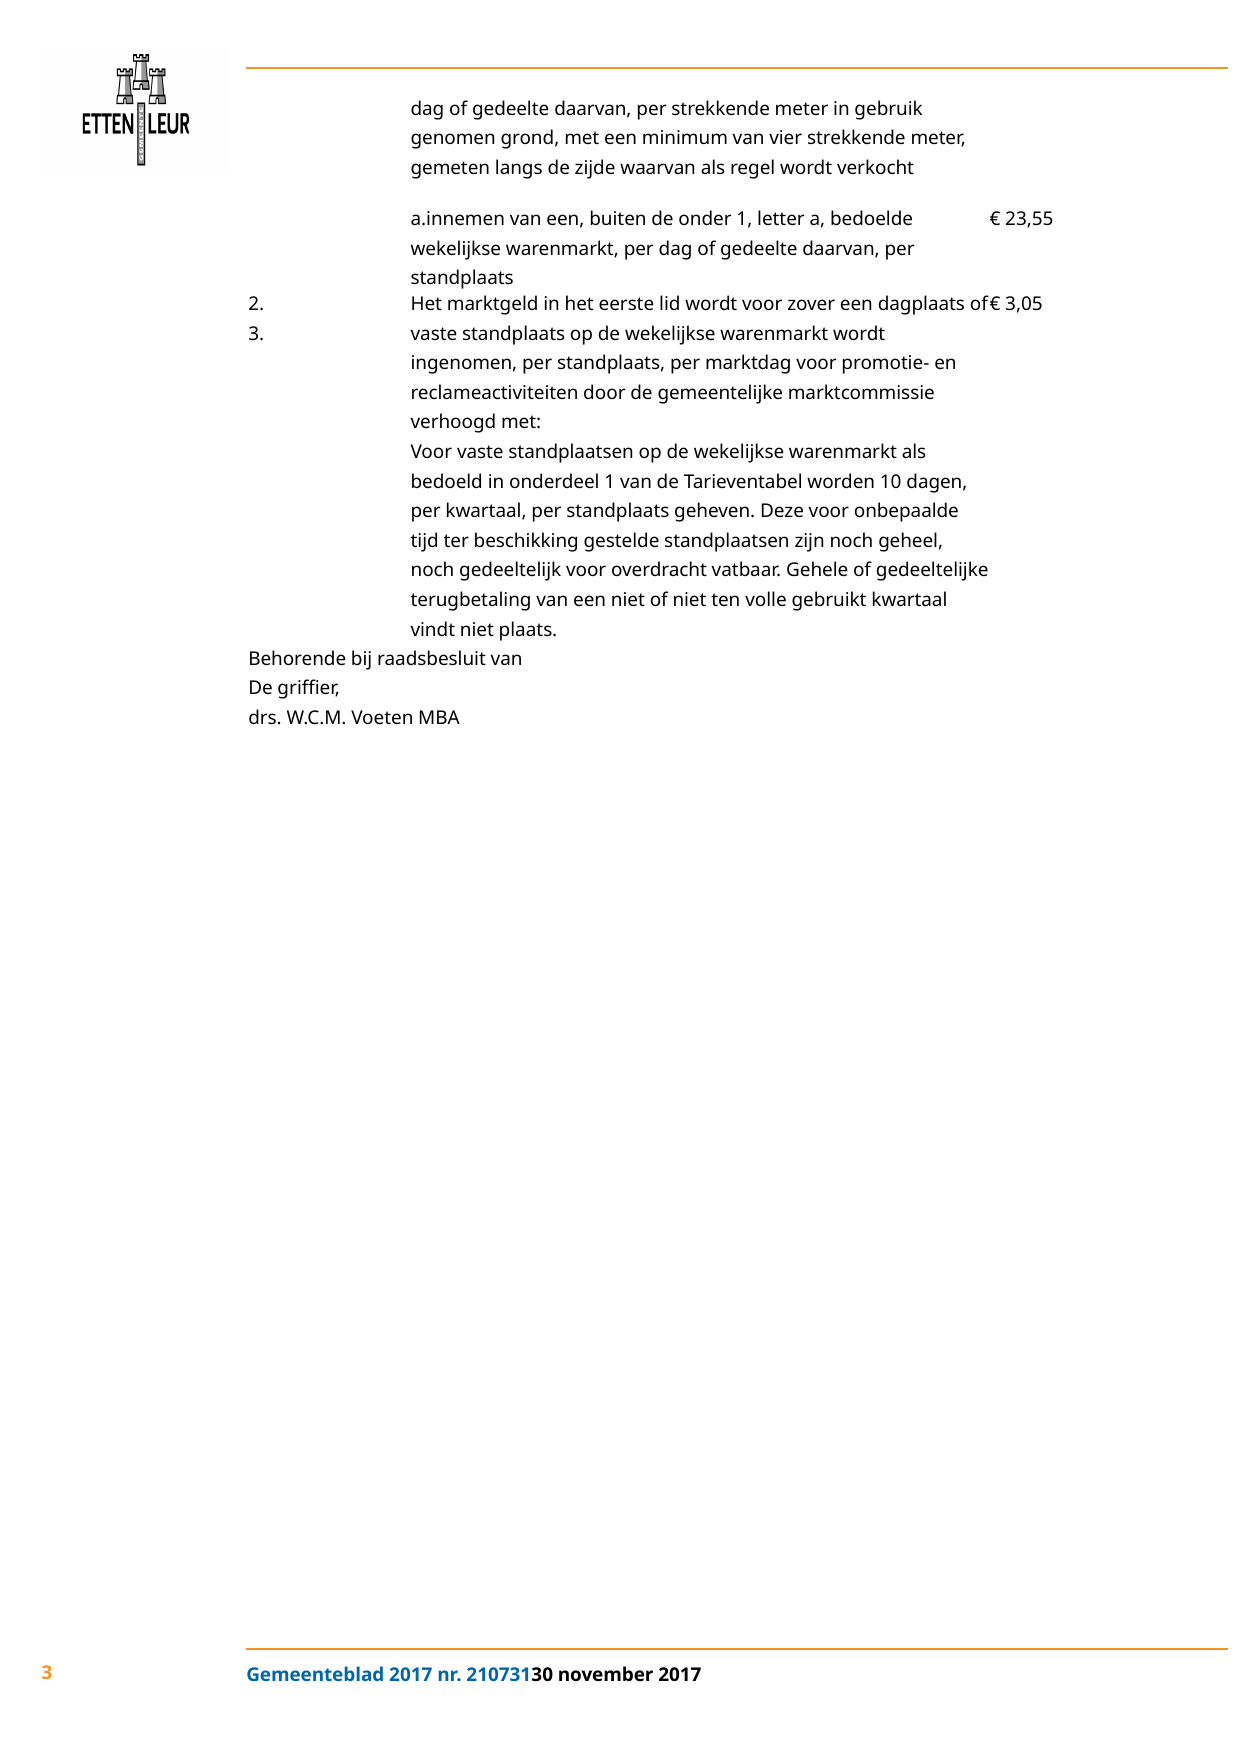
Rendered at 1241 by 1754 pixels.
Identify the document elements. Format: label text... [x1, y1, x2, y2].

table_cell [989, 95, 1152, 180]
table_cell € 3,05 [989, 290, 1152, 641]
table_cell € 23,55 [989, 205, 1152, 290]
text De griffier, [248, 674, 1152, 700]
picture [41, 47, 231, 172]
table_cell Het marktgeld in het eerste lid wordt voor zover een dagplaats of vaste standplaats op de wekelijkse warenmarkt wordt ingenomen, per standplaats, per marktdag voor promotie- en reclameactiviteiten door de gemeentelijke marktcommissie verhoogd met: Voor vaste standplaatsen op de wekelijkse warenmarkt als bedoeld in onderdeel 1 van de Tarieventabel worden 10 dagen, per kwartaal, per standplaats geheven. Deze voor onbepaalde tijd ter beschikking gestelde standplaatsen zijn noch geheel, noch gedeeltelijk voor overdracht vatbaar. Gehele of gedeeltelijke terugbetaling van een niet of niet ten volle gebruikt kwartaal vindt niet plaats. [410, 290, 989, 641]
table_cell 2. 3. [248, 290, 410, 641]
table_cell [410, 180, 989, 205]
table_cell dag of gedeelte daarvan, per strekkende meter in gebruik genomen grond, met een minimum van vier strekkende meter, gemeten langs de zijde waarvan als regel wordt verkocht [410, 95, 989, 180]
table_cell [248, 95, 410, 180]
table_cell [248, 180, 410, 205]
text drs. W.C.M. Voeten MBA [248, 704, 1152, 729]
text Behorende bij raadsbesluit van [248, 645, 1152, 670]
table_cell a.innemen van een, buiten de onder 1, letter a, bedoelde wekelijkse warenmarkt, per dag of gedeelte daarvan, per standplaats [410, 205, 989, 290]
table_cell [989, 180, 1152, 205]
table_cell [248, 205, 410, 290]
